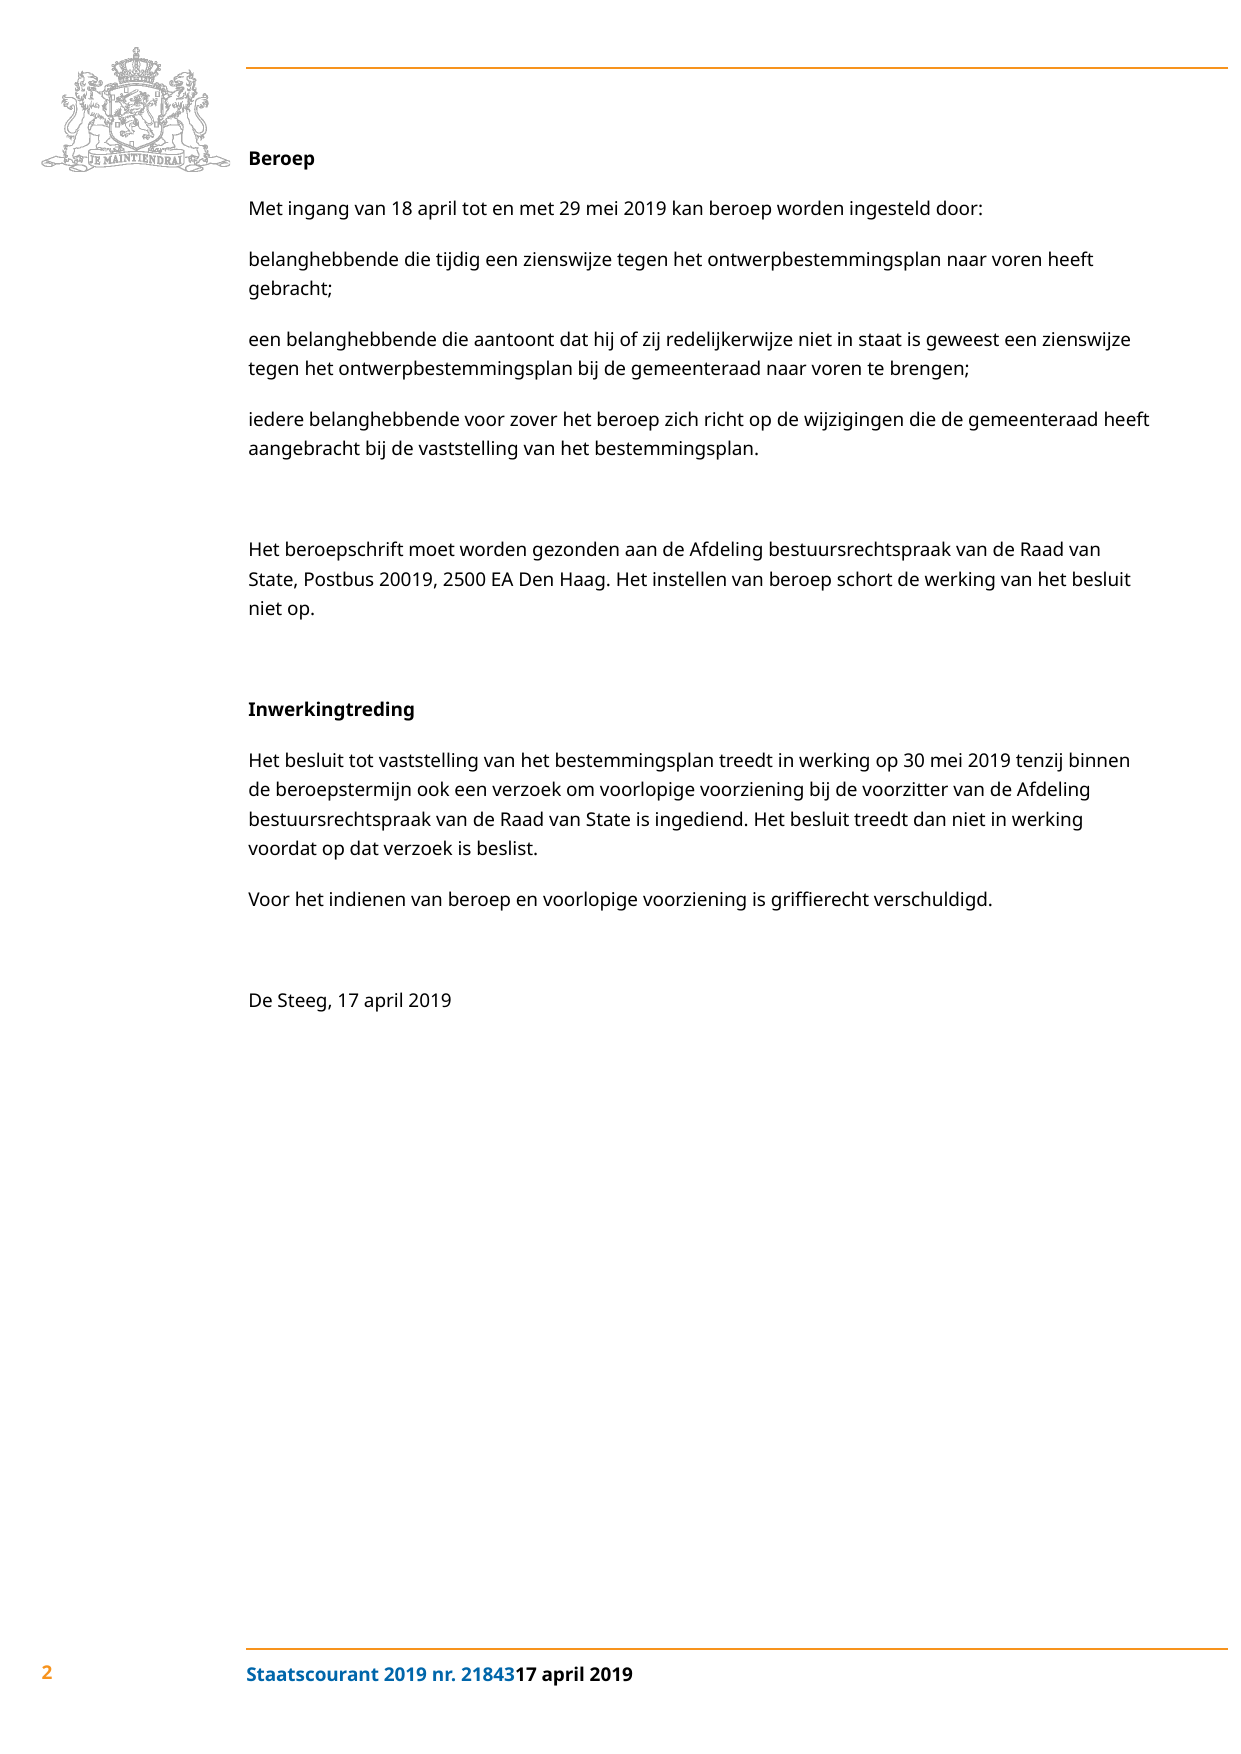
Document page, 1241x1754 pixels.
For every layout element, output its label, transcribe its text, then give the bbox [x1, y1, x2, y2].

text Het besluit tot vaststelling van het bestemmingsplan treedt in werking op 30 mei 2019 tenzij binnen de beroepstermijn ook een verzoek om voorlopige voorziening bij de voorzitter van de Afdeling bestuursrechtspraak van de Raad van State is ingediend. Het besluit treedt dan niet in werking voordat op dat verzoek is beslist. [248, 747, 1152, 861]
text belanghebbende die tijdig een zienswijze tegen het ontwerpbestemmingsplan naar voren heeft gebracht; [248, 246, 1152, 301]
text Inwerkingtreding [248, 696, 1152, 722]
text iedere belanghebbende voor zover het beroep zich richt op de wijzigingen die de gemeenteraad heeft aangebracht bij de vaststelling van het bestemmingsplan. [248, 406, 1152, 461]
text Met ingang van 18 april tot en met 29 mei 2019 kan beroep worden ingesteld door: [248, 196, 1152, 221]
picture [41, 47, 231, 172]
text Het beroepschrift moet worden gezonden aan de Afdeling bestuursrechtspraak van de Raad van State, Postbus 20019, 2500 EA Den Haag. Het instellen van beroep schort de werking van het besluit niet op. [248, 536, 1152, 621]
text Beroep [248, 145, 1152, 171]
text De Steeg, 17 april 2019 [248, 987, 1152, 1013]
text een belanghebbende die aantoont dat hij of zij redelijkerwijze niet in staat is geweest een zienswijze tegen het ontwerpbestemmingsplan bij de gemeenteraad naar voren te brengen; [248, 326, 1152, 381]
text Voor het indienen van beroep en voorlopige voorziening is griffierecht verschuldigd. [248, 886, 1152, 912]
